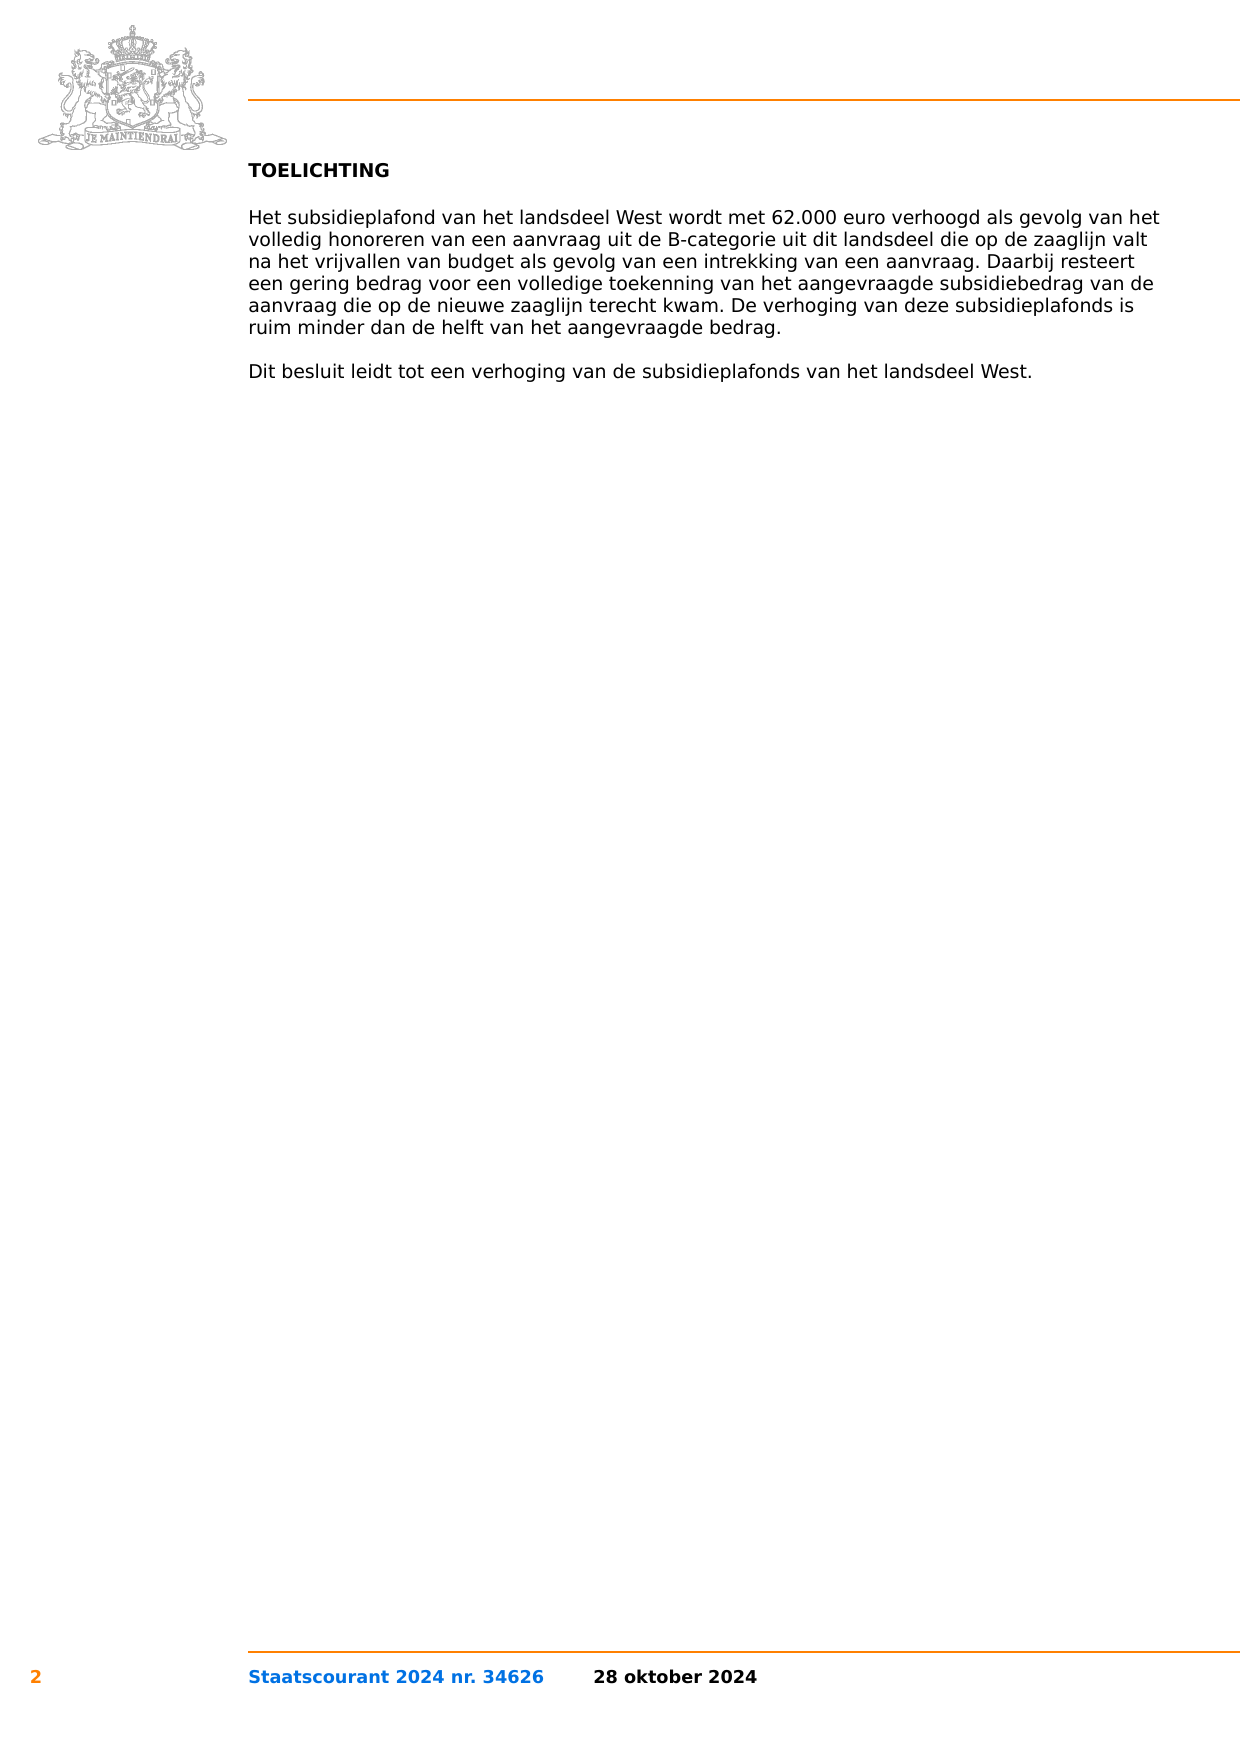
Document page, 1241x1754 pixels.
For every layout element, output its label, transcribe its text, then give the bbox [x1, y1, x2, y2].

subtitle TOELICHTING [248, 160, 1163, 182]
text Dit besluit leidt tot een verhoging van de subsidieplafonds van het landsdeel West. [248, 361, 1163, 383]
picture [38, 25, 227, 150]
text Het subsidieplafond van het landsdeel West wordt met 62.000 euro verhoogd als gevolg van het volledig honoreren van een aanvraag uit de B-categorie uit dit landsdeel die op de zaaglijn valt na het vrijvallen van budget als gevolg van een intrekking van een aanvraag. Daarbij resteert een gering bedrag voor een volledige toekenning van het aangevraagde subsidiebedrag van de aanvraag die op de nieuwe zaaglijn terecht kwam. De verhoging van deze subsidieplafonds is ruim minder dan de helft van het aangevraagde bedrag. [248, 207, 1163, 339]
